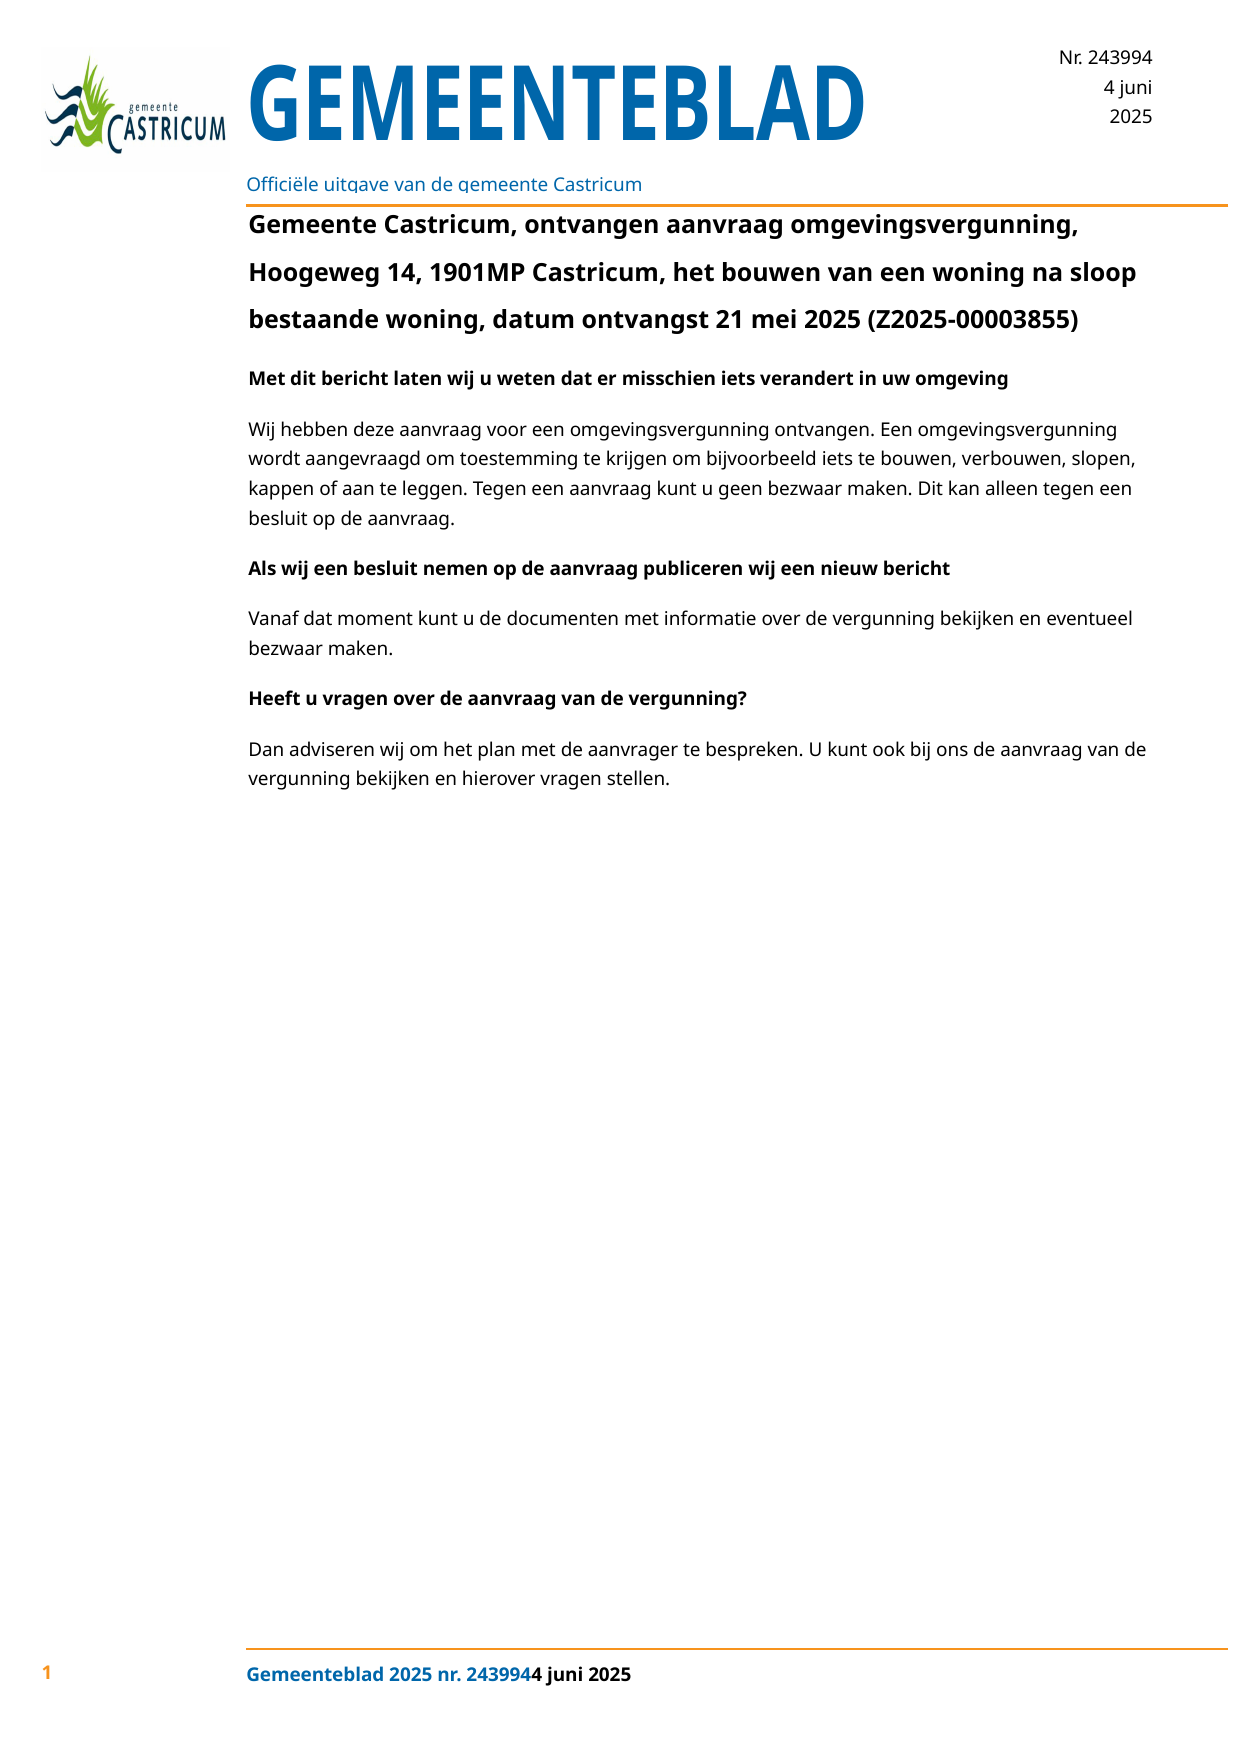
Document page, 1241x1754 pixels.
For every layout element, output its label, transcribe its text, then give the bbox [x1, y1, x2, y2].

text Vanaf dat moment kunt u de documenten met informatie over de vergunning bekijken en eventueel bezwaar maken. [248, 606, 1152, 661]
picture [41, 47, 231, 172]
text Met dit bericht laten wij u weten dat er misschien iets verandert in uw omgeving [248, 366, 1152, 391]
text Gemeente Castricum, ontvangen aanvraag omgevingsvergunning, Hoogeweg 14, 1901MP Castricum, het bouwen van een woning na sloop bestaande woning, datum ontvangst 21 mei 2025 (Z2025-00003855) [248, 207, 1152, 336]
text Heeft u vragen over de aanvraag van de vergunning? [248, 686, 1152, 711]
text Dan adviseren wij om het plan met de aanvrager te bespreken. U kunt ook bij ons de aanvraag van de vergunning bekijken en hierover vragen stellen. [248, 736, 1152, 791]
text Wij hebben deze aanvraag voor een omgevingsvergunning ontvangen. Een omgevingsvergunning wordt aangevraagd om toestemming te krijgen om bijvoorbeeld iets te bouwen, verbouwen, slopen, kappen of aan te leggen. Tegen een aanvraag kunt u geen bezwaar maken. Dit kan alleen tegen een besluit op de aanvraag. [248, 416, 1152, 530]
text Als wij een besluit nemen op de aanvraag publiceren wij een nieuw bericht [248, 555, 1152, 581]
